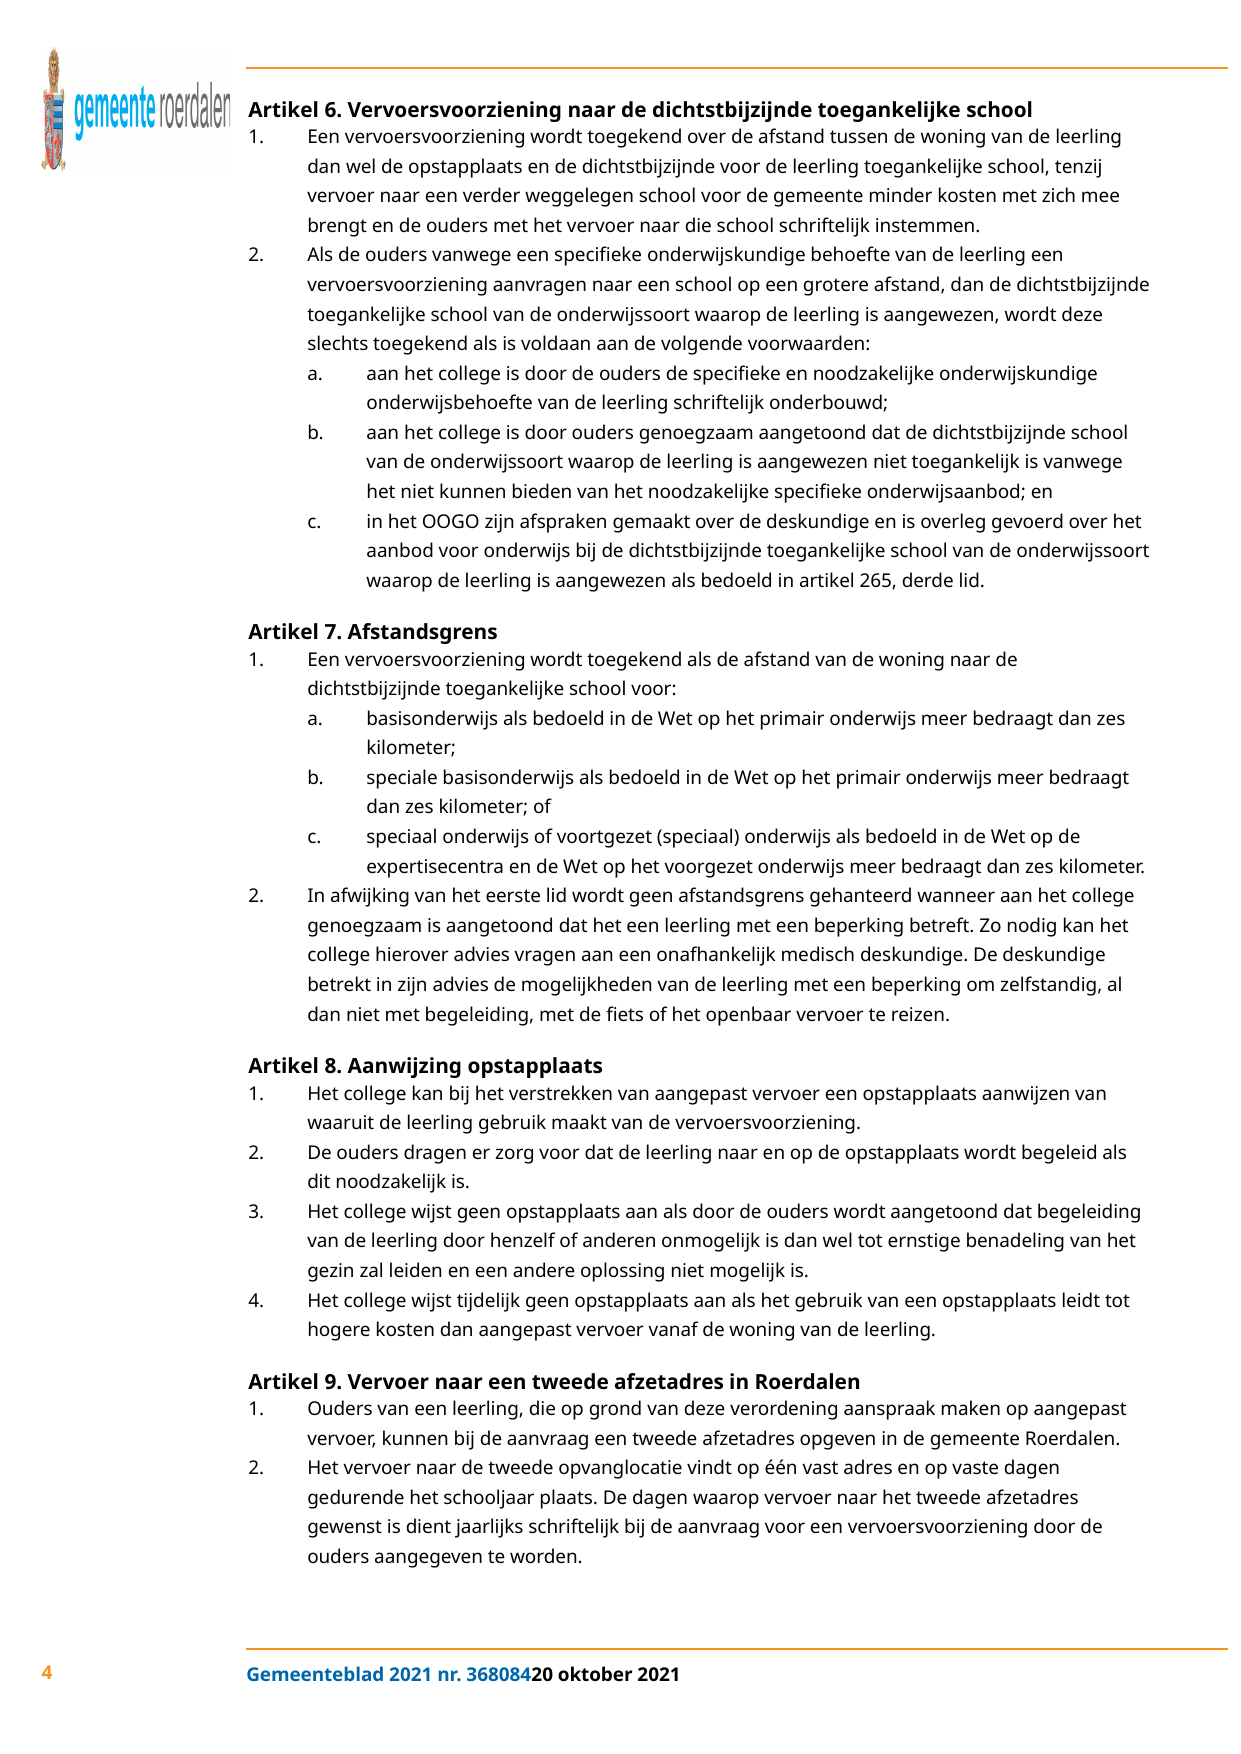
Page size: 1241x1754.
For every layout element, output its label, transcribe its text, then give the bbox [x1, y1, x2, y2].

text Artikel 9. Vervoer naar een tweede afzetadres in Roerdalen [248, 1367, 1152, 1395]
list Ouders van een leerling, die op grond van deze verordening aanspraak maken op aangepast vervoer, kunnen bij de aanvraag een tweede afzetadres opgeven in de gemeente Roerdalen. [248, 1395, 1152, 1451]
list Een vervoersvoorziening wordt toegekend over de afstand tussen de woning van de leerling dan wel de opstapplaats en de dichtstbijzijnde voor de leerling toegankelijke school, tenzij vervoer naar een verder weggelegen school voor de gemeente minder kosten met zich mee brengt en de ouders met het vervoer naar die school schriftelijk instemmen. [248, 123, 1152, 238]
list De ouders dragen er zorg voor dat de leerling naar en op de opstapplaats wordt begeleid als dit noodzakelijk is. [248, 1139, 1152, 1194]
list aan het college is door ouders genoegzaam aangetoond dat de dichtstbijzijnde school van de onderwijssoort waarop de leerling is aangewezen niet toegankelijk is vanwege het niet kunnen bieden van het noodzakelijke specifieke onderwijsaanbod; en [307, 419, 1152, 504]
list In afwijking van het eerste lid wordt geen afstandsgrens gehanteerd wanneer aan het college genoegzaam is aangetoond dat het een leerling met een beperking betreft. Zo nodig kan het college hierover advies vragen aan een onafhankelijk medisch deskundige. De deskundige betrekt in zijn advies de mogelijkheden van de leerling met een beperking om zelfstandig, al dan niet met begeleiding, met de fiets of het openbaar vervoer te reizen. [248, 882, 1152, 1027]
text Artikel 6. Vervoersvoorziening naar de dichtstbijzijnde toegankelijke school [248, 95, 1152, 123]
list basisonderwijs als bedoeld in de Wet op het primair onderwijs meer bedraagt dan zes kilometer; [307, 705, 1152, 760]
list aan het college is door de ouders de specifieke en noodzakelijke onderwijskundige onderwijsbehoefte van de leerling schriftelijk onderbouwd; [307, 360, 1152, 415]
list speciaal onderwijs of voortgezet (speciaal) onderwijs als bedoeld in de Wet op de expertisecentra en de Wet op het voorgezet onderwijs meer bedraagt dan zes kilometer. [307, 823, 1152, 879]
list Het college kan bij het verstrekken van aangepast vervoer een opstapplaats aanwijzen van waaruit de leerling gebruik maakt van de vervoersvoorziening. [248, 1080, 1152, 1135]
text Artikel 7. Afstandsgrens [248, 617, 1152, 646]
list Als de ouders vanwege een specifieke onderwijskundige behoefte van de leerling een vervoersvoorziening aanvragen naar een school op een grotere afstand, dan de dichtstbijzijnde toegankelijke school van de onderwijssoort waarop de leerling is aangewezen, wordt deze slechts toegekend als is voldaan aan de volgende voorwaarden: [248, 242, 1152, 356]
list speciale basisonderwijs als bedoeld in de Wet op het primair onderwijs meer bedraagt dan zes kilometer; of [307, 764, 1152, 819]
list in het OOGO zijn afspraken gemaakt over de deskundige en is overleg gevoerd over het aanbod voor onderwijs bij de dichtstbijzijnde toegankelijke school van de onderwijssoort waarop de leerling is aangewezen als bedoeld in artikel 265, derde lid. [307, 508, 1152, 593]
list Een vervoersvoorziening wordt toegekend als de afstand van de woning naar de dichtstbijzijnde toegankelijke school voor: [248, 646, 1152, 701]
list Het vervoer naar de tweede opvanglocatie vindt op één vast adres en op vaste dagen gedurende het schooljaar plaats. De dagen waarop vervoer naar het tweede afzetadres gewenst is dient jaarlijks schriftelijk bij de aanvraag voor een vervoersvoorziening door de ouders aangegeven te worden. [248, 1454, 1152, 1569]
text Artikel 8. Aanwijzing opstapplaats [248, 1051, 1152, 1080]
picture [41, 47, 231, 172]
list Het college wijst tijdelijk geen opstapplaats aan als het gebruik van een opstapplaats leidt tot hogere kosten dan aangepast vervoer vanaf de woning van de leerling. [248, 1287, 1152, 1342]
list Het college wijst geen opstapplaats aan als door de ouders wordt aangetoond dat begeleiding van de leerling door henzelf of anderen onmogelijk is dan wel tot ernstige benadeling van het gezin zal leiden en een andere oplossing niet mogelijk is. [248, 1198, 1152, 1283]
